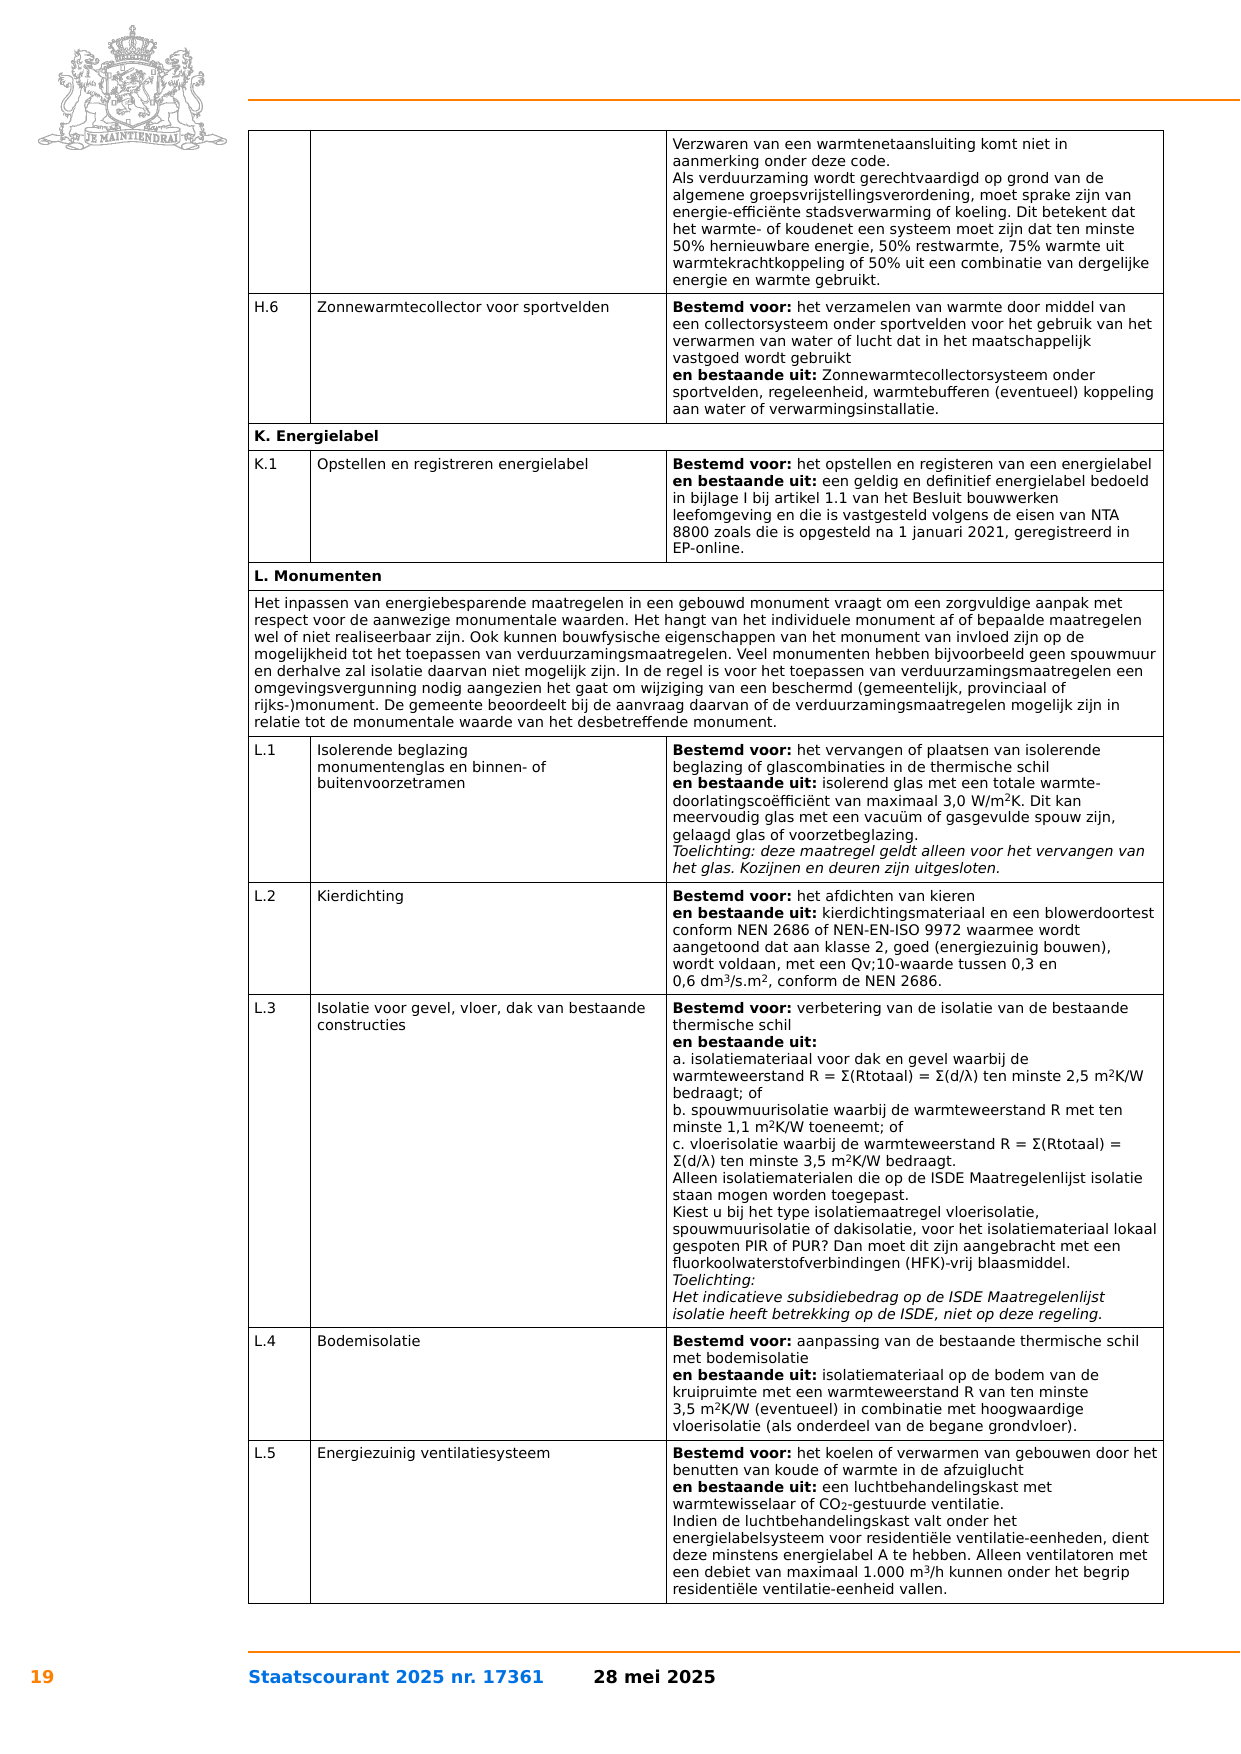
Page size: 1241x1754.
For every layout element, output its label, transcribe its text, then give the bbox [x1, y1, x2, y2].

table_cell Energiezuinig ventilatiesysteem [311, 1441, 666, 1603]
table_cell [249, 131, 310, 293]
table_cell Zonnewarmtecollector voor sportvelden [311, 294, 666, 422]
table_cell L.4 [249, 1328, 310, 1439]
table_cell Isolerende beglazing monumentenglas en binnen- of buitenvoorzetramen [311, 737, 666, 882]
table_cell Bodemisolatie [311, 1328, 666, 1439]
table_cell Het inpassen van energiebesparende maatregelen in een gebouwd monument vraagt om een zorgvuldige aanpak met respect voor de aanwezige monumentale waarden. Het hangt van het individuele monument af of bepaalde maatregelen wel of niet realiseerbaar zijn. Ook kunnen bouwfysische eigenschappen van het monument van invloed zijn op de mogelijkheid tot het toepassen van verduurzamingsmaatregelen. Veel monumenten hebben bijvoorbeeld geen spouwmuur en derhalve zal isolatie daarvan niet mogelijk zijn. In de regel is voor het toepassen van verduurzamingsmaatregelen een omgevingsvergunning nodig aangezien het gaat om wijziging van een beschermd (gemeentelijk, provinciaal of rijks-)monument. De gemeente beoordeelt bij de aanvraag daarvan of de verduurzamingsmaatregelen mogelijk zijn in relatie tot de monumentale waarde van het desbetreffende monument. [249, 591, 1163, 736]
table_cell Opstellen en registreren energielabel [311, 451, 666, 562]
table_cell L.1 [249, 737, 310, 882]
table_cell Bestemd voor: het afdichten van kieren en bestaande uit: kierdichtingsmateriaal en een blowerdoortest conform NEN 2686 of NEN-EN-ISO 9972 waarmee wordt aangetoond dat aan klasse 2, goed (energiezuinig bouwen), wordt voldaan, met een Qv;10-waarde tussen 0,3 en 0,6 dm3/s.m2, conform de NEN 2686. [667, 883, 1163, 994]
table_cell [311, 131, 666, 293]
table_cell H.6 [249, 294, 310, 422]
table_cell Bestemd voor: het koelen of verwarmen van gebouwen door het benutten van koude of warmte in de afzuiglucht en bestaande uit: een luchtbehandelingskast met warmtewisselaar of CO2-gestuurde ventilatie. Indien de luchtbehandelingskast valt onder het energielabelsysteem voor residentiële ventilatie-eenheden, dient deze minstens energielabel A te hebben. Alleen ventilatoren met een debiet van maximaal 1.000 m3/h kunnen onder het begrip residentiële ventilatie-eenheid vallen. [667, 1441, 1163, 1603]
table_cell L.5 [249, 1441, 310, 1603]
picture [38, 25, 227, 150]
table_cell Bestemd voor: verbetering van de isolatie van de bestaande thermische schil en bestaande uit: a. isolatiemateriaal voor dak en gevel waarbij de warmteweerstand R = Σ(Rtotaal) = Σ(d/λ) ten minste 2,5 m2K/W bedraagt; of b. spouwmuurisolatie waarbij de warmteweerstand R met ten minste 1,1 m2K/W toeneemt; of c. vloerisolatie waarbij de warmteweerstand R = Σ(Rtotaal) = Σ(d/λ) ten minste 3,5 m2K/W bedraagt. Alleen isolatiematerialen die op de ISDE Maatregelenlijst isolatie staan mogen worden toegepast. Kiest u bij het type isolatiemaatregel vloerisolatie, spouwmuurisolatie of dakisolatie, voor het isolatiemateriaal lokaal gespoten PIR of PUR? Dan moet dit zijn aangebracht met een fluorkoolwaterstofverbindingen (HFK)-vrij blaasmiddel. Toelichting: Het indicatieve subsidiebedrag op de ISDE Maatregelenlijst isolatie heeft betrekking op de ISDE, niet op deze regeling. [667, 995, 1163, 1327]
table_cell Isolatie voor gevel, vloer, dak van bestaande constructies [311, 995, 666, 1327]
table_cell K.1 [249, 451, 310, 562]
table_cell Bestemd voor: het vervangen of plaatsen van isolerende beglazing of glascombinaties in de thermische schil en bestaande uit: isolerend glas met een totale warmte-doorlatingscoëfficiënt van maximaal 3,0 W/m2K. Dit kan meervoudig glas met een vacuüm of gasgevulde spouw zijn, gelaagd glas of voorzetbeglazing. Toelichting: deze maatregel geldt alleen voor het vervangen van het glas. Kozijnen en deuren zijn uitgesloten. [667, 737, 1163, 882]
table_cell Bestemd voor: het verzamelen van warmte door middel van een collectorsysteem onder sportvelden voor het gebruik van het verwarmen van water of lucht dat in het maatschappelijk vastgoed wordt gebruikt en bestaande uit: Zonnewarmtecollectorsysteem onder sportvelden, regeleenheid, warmtebufferen (eventueel) koppeling aan water of verwarmingsinstallatie. [667, 294, 1163, 422]
table_cell Bestemd voor: het opstellen en registeren van een energielabel en bestaande uit: een geldig en definitief energielabel bedoeld in bijlage I bij artikel 1.1 van het Besluit bouwwerken leefomgeving en die is vastgesteld volgens de eisen van NTA 8800 zoals die is opgesteld na 1 januari 2021, geregistreerd in EP-online. [667, 451, 1163, 562]
table_cell K. Energielabel [249, 424, 1163, 450]
table_cell L.2 [249, 883, 310, 994]
table_cell Kierdichting [311, 883, 666, 994]
table_cell Verzwaren van een warmtenetaansluiting komt niet in aanmerking onder deze code. Als verduurzaming wordt gerechtvaardigd op grond van de algemene groepsvrijstellingsverordening, moet sprake zijn van energie-efficiënte stadsverwarming of koeling. Dit betekent dat het warmte- of koudenet een systeem moet zijn dat ten minste 50% hernieuwbare energie, 50% restwarmte, 75% warmte uit warmtekrachtkoppeling of 50% uit een combinatie van dergelijke energie en warmte gebruikt. [667, 131, 1163, 293]
table_cell L. Monumenten [249, 563, 1163, 589]
table_cell L.3 [249, 995, 310, 1327]
table_cell Bestemd voor: aanpassing van de bestaande thermische schil met bodemisolatie en bestaande uit: isolatiemateriaal op de bodem van de kruipruimte met een warmteweerstand R van ten minste 3,5 m2K/W (eventueel) in combinatie met hoogwaardige vloerisolatie (als onderdeel van de begane grondvloer). [667, 1328, 1163, 1439]
